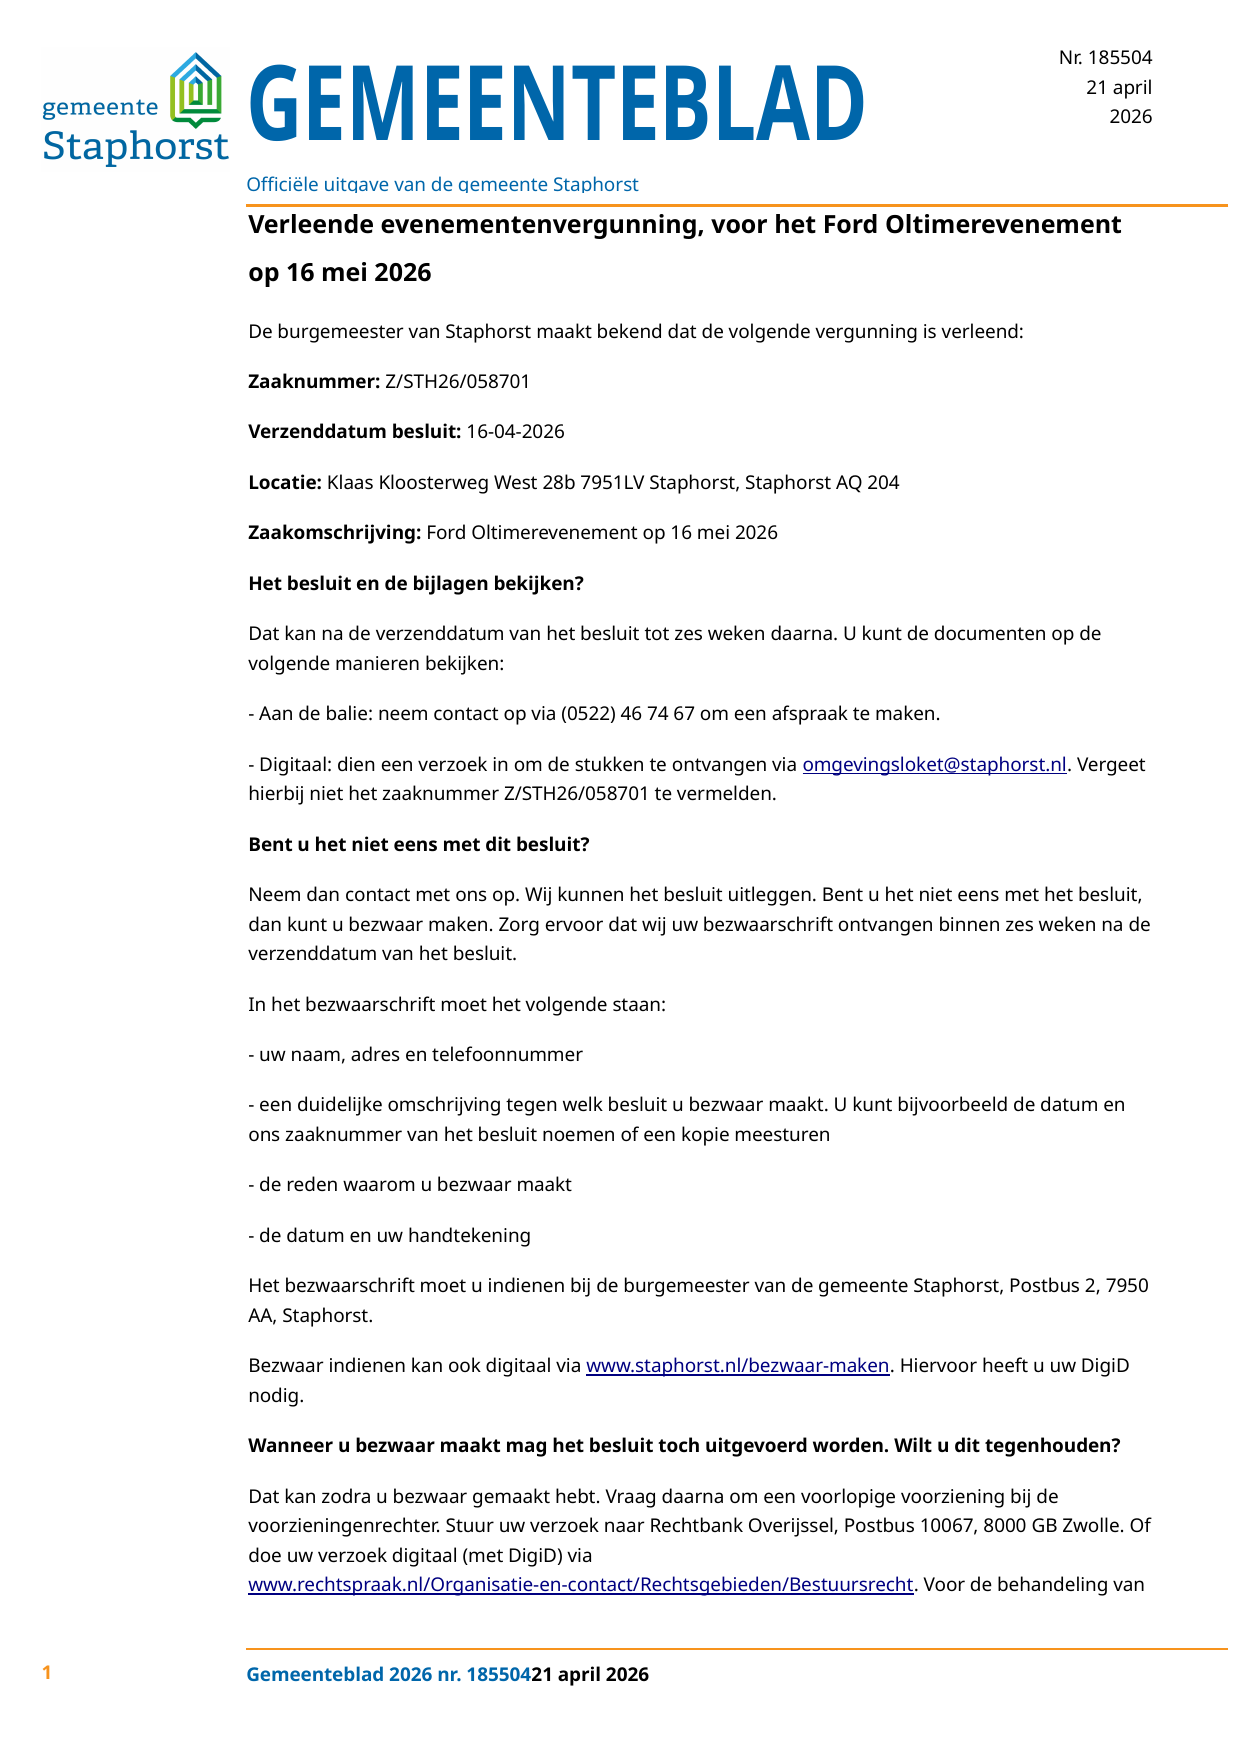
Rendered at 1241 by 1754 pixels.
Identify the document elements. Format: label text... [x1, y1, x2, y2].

text Neem dan contact met ons op. Wij kunnen het besluit uitleggen. Bent u het niet eens met het besluit, dan kunt u bezwaar maken. Zorg ervoor dat wij uw bezwaarschrift ontvangen binnen zes weken na de verzenddatum van het besluit. [248, 881, 1152, 966]
text Dat kan na de verzenddatum van het besluit tot zes weken daarna. U kunt de documenten op de volgende manieren bekijken: [248, 620, 1152, 676]
text Het besluit en de bijlagen bekijken? [248, 570, 1152, 596]
text Zaakomschrijving: Ford Oltimerevenement op 16 mei 2026 [248, 519, 1152, 545]
text Bent u het niet eens met dit besluit? [248, 831, 1152, 857]
text - uw naam, adres en telefoonnummer [248, 1041, 1152, 1067]
text - een duidelijke omschrijving tegen welk besluit u bezwaar maakt. U kunt bijvoorbeeld de datum en ons zaaknummer van het besluit noemen of een kopie meesturen [248, 1092, 1152, 1147]
picture [41, 47, 231, 172]
text - Aan de balie: neem contact op via (0522) 46 74 67 om een afspraak te maken. [248, 700, 1152, 726]
text Bezwaar indienen kan ook digitaal via www.staphorst.nl/bezwaar-maken. Hiervoor heeft u uw DigiD nodig. [248, 1352, 1152, 1408]
text - de datum en uw handtekening [248, 1222, 1152, 1248]
text Verzenddatum besluit: 16-04-2026 [248, 419, 1152, 444]
text Locatie: Klaas Kloosterweg West 28b 7951LV Staphorst, Staphorst AQ 204 [248, 469, 1152, 495]
text Zaaknummer: Z/STH26/058701 [248, 368, 1152, 394]
text Het bezwaarschrift moet u indienen bij de burgemeester van de gemeente Staphorst, Postbus 2, 7950 AA, Staphorst. [248, 1272, 1152, 1328]
text - Digitaal: dien een verzoek in om de stukken te ontvangen via omgevingsloket@staphorst.nl. Vergeet hierbij niet het zaaknummer Z/STH26/058701 te vermelden. [248, 751, 1152, 806]
text Wanneer u bezwaar maakt mag het besluit toch uitgevoerd worden. Wilt u dit tegenhouden? [248, 1432, 1152, 1458]
text Verleende evenementenvergunning, voor het Ford Oltimerevenement op 16 mei 2026 [248, 207, 1152, 288]
text In het bezwaarschrift moet het volgende staan: [248, 991, 1152, 1017]
text Dat kan zodra u bezwaar gemaakt hebt. Vraag daarna om een voorlopige voorziening bij de voorzieningenrechter. Stuur uw verzoek naar Rechtbank Overijssel, Postbus 10067, 8000 GB Zwolle. Of doe uw verzoek digitaal (met DigiD) via www.rechtspraak.nl/Organisatie-en-contact/Rechtsgebieden/Bestuursrecht. Voor de behandeling van [248, 1483, 1152, 1597]
text - de reden waarom u bezwaar maakt [248, 1172, 1152, 1197]
text De burgemeester van Staphorst maakt bekend dat de volgende vergunning is verleend: [248, 318, 1152, 344]
